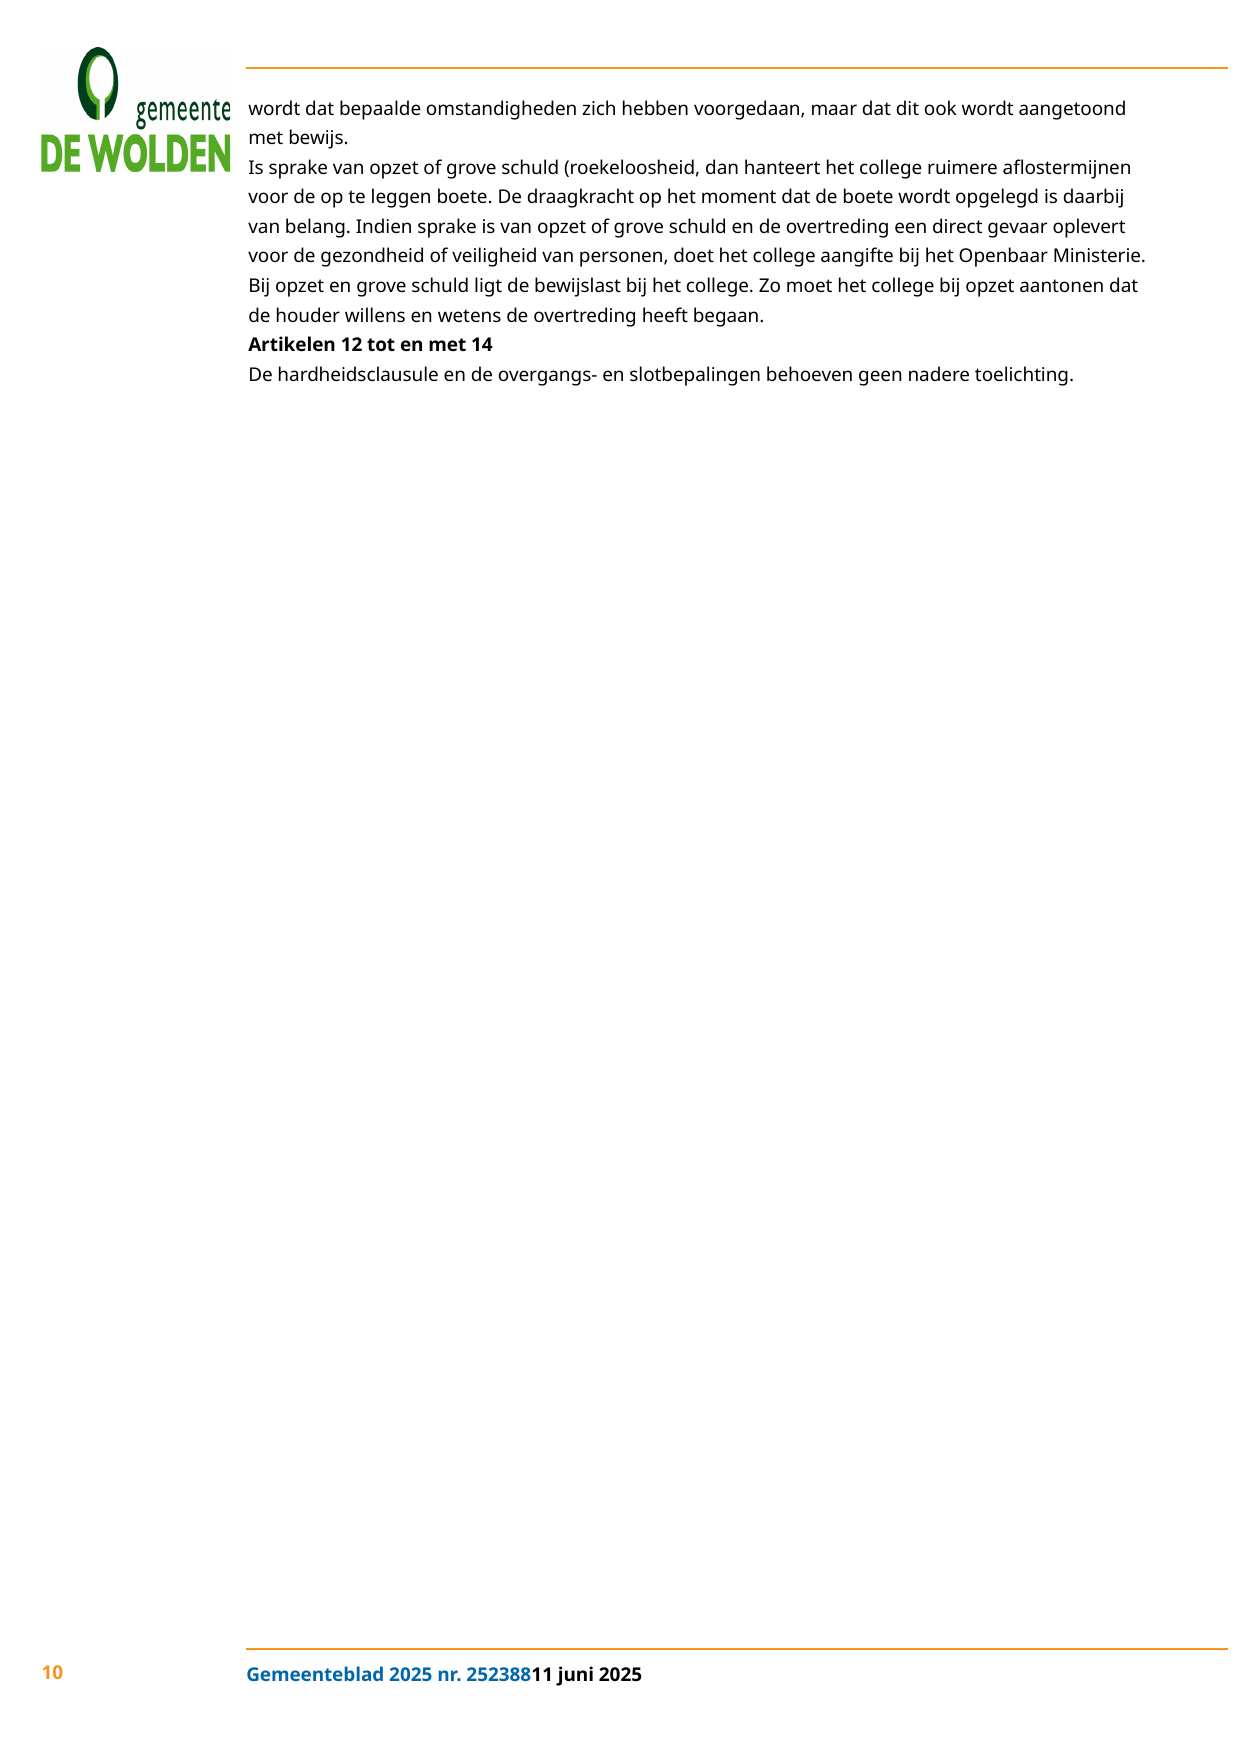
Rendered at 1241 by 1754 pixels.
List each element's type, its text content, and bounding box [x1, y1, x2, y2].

text De hardheidsclausule en de overgangs- en slotbepalingen behoeven geen nadere toelichting. [248, 361, 1152, 387]
text Is sprake van opzet of grove schuld (roekeloosheid, dan hanteert het college ruimere aflostermijnen voor de op te leggen boete. De draagkracht op het moment dat de boete wordt opgelegd is daarbij van belang. Indien sprake is van opzet of grove schuld en de overtreding een direct gevaar oplevert voor de gezondheid of veiligheid van personen, doet het college aangifte bij het Openbaar Ministerie. Bij opzet en grove schuld ligt de bewijslast bij het college. Zo moet het college bij opzet aantonen dat de houder willens en wetens de overtreding heeft begaan. [248, 154, 1152, 328]
picture [41, 47, 231, 172]
text Artikelen 12 tot en met 14 [248, 331, 1152, 357]
text wordt dat bepaalde omstandigheden zich hebben voorgedaan, maar dat dit ook wordt aangetoond met bewijs. [248, 95, 1152, 150]
